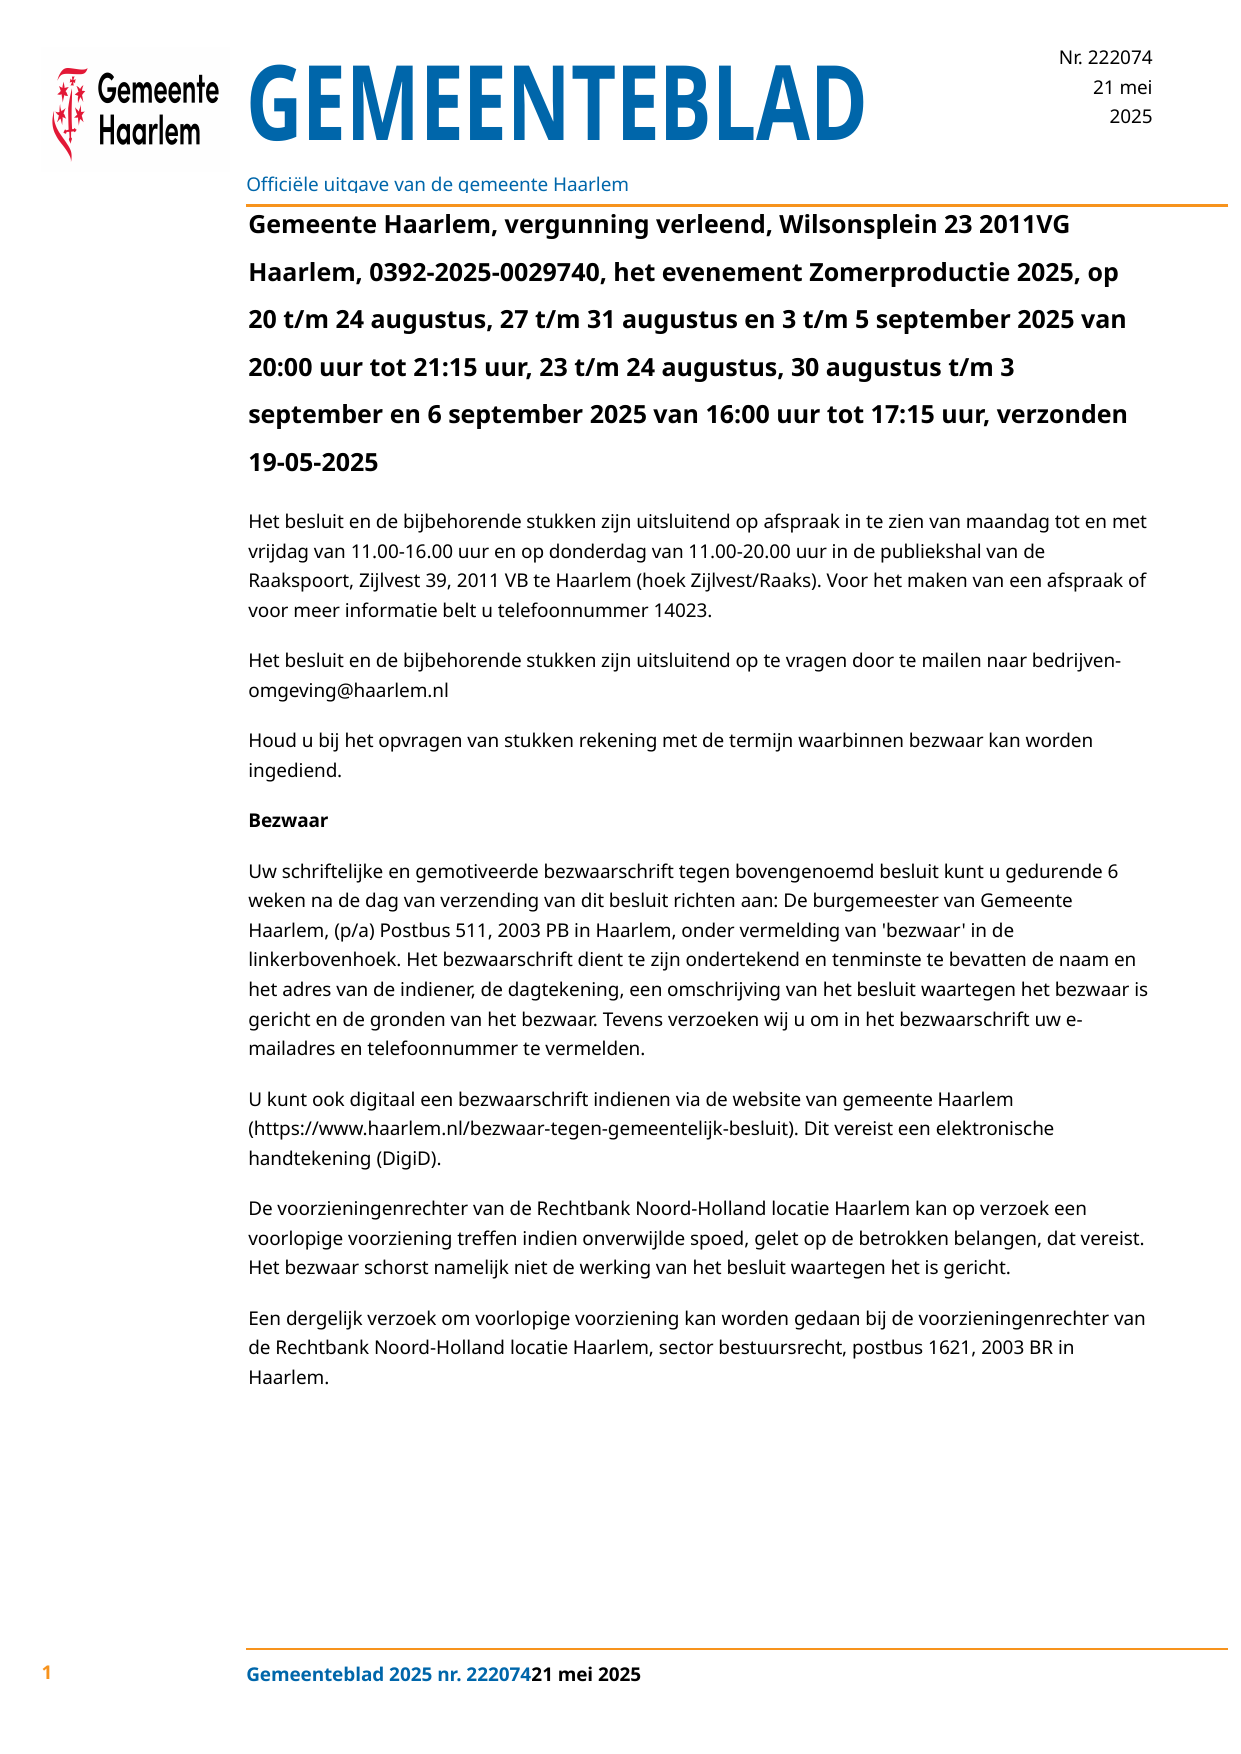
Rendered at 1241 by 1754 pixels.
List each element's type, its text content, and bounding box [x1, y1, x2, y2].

text Houd u bij het opvragen van stukken rekening met de termijn waarbinnen bezwaar kan worden ingediend. [248, 727, 1152, 783]
text Het besluit en de bijbehorende stukken zijn uitsluitend op te vragen door te mailen naar bedrijven-omgeving@haarlem.nl [248, 647, 1152, 703]
text De voorzieningenrechter van de Rechtbank Noord-Holland locatie Haarlem kan op verzoek een voorlopige voorziening treffen indien onverwijlde spoed, gelet op de betrokken belangen, dat vereist. Het bezwaar schorst namelijk niet de werking van het besluit waartegen het is gericht. [248, 1195, 1152, 1280]
text Een dergelijk verzoek om voorlopige voorziening kan worden gedaan bij de voorzieningenrechter van de Rechtbank Noord-Holland locatie Haarlem, sector bestuursrecht, postbus 1621, 2003 BR in Haarlem. [248, 1305, 1152, 1390]
text Uw schriftelijke en gemotiveerde bezwaarschrift tegen bovengenoemd besluit kunt u gedurende 6 weken na de dag van verzending van dit besluit richten aan: De burgemeester van Gemeente Haarlem, (p/a) Postbus 511, 2003 PB in Haarlem, onder vermelding van 'bezwaar' in de linkerbovenhoek. Het bezwaarschrift dient te zijn ondertekend en tenminste te bevatten de naam en het adres van de indiener, de dagtekening, een omschrijving van het besluit waartegen het bezwaar is gericht en de gronden van het bezwaar. Tevens verzoeken wij u om in het bezwaarschrift uw e-mailadres en telefoonnummer te vermelden. [248, 858, 1152, 1061]
text U kunt ook digitaal een bezwaarschrift indienen via de website van gemeente Haarlem (https://www.haarlem.nl/bezwaar-tegen-gemeentelijk-besluit). Dit vereist een elektronische handtekening (DigiD). [248, 1086, 1152, 1171]
text Bezwaar [248, 807, 1152, 833]
picture [41, 47, 231, 172]
text Het besluit en de bijbehorende stukken zijn uitsluitend op afspraak in te zien van maandag tot en met vrijdag van 11.00-16.00 uur en op donderdag van 11.00-20.00 uur in de publiekshal van de Raakspoort, Zijlvest 39, 2011 VB te Haarlem (hoek Zijlvest/Raaks). Voor het maken van een afspraak of voor meer informatie belt u telefoonnummer 14023. [248, 508, 1152, 623]
text Gemeente Haarlem, vergunning verleend, Wilsonsplein 23 2011VG Haarlem, 0392-2025-0029740, het evenement Zomerproductie 2025, op 20 t/m 24 augustus, 27 t/m 31 augustus en 3 t/m 5 september 2025 van 20:00 uur tot 21:15 uur, 23 t/m 24 augustus, 30 augustus t/m 3 september en 6 september 2025 van 16:00 uur tot 17:15 uur, verzonden 19-05-2025 [248, 207, 1152, 479]
